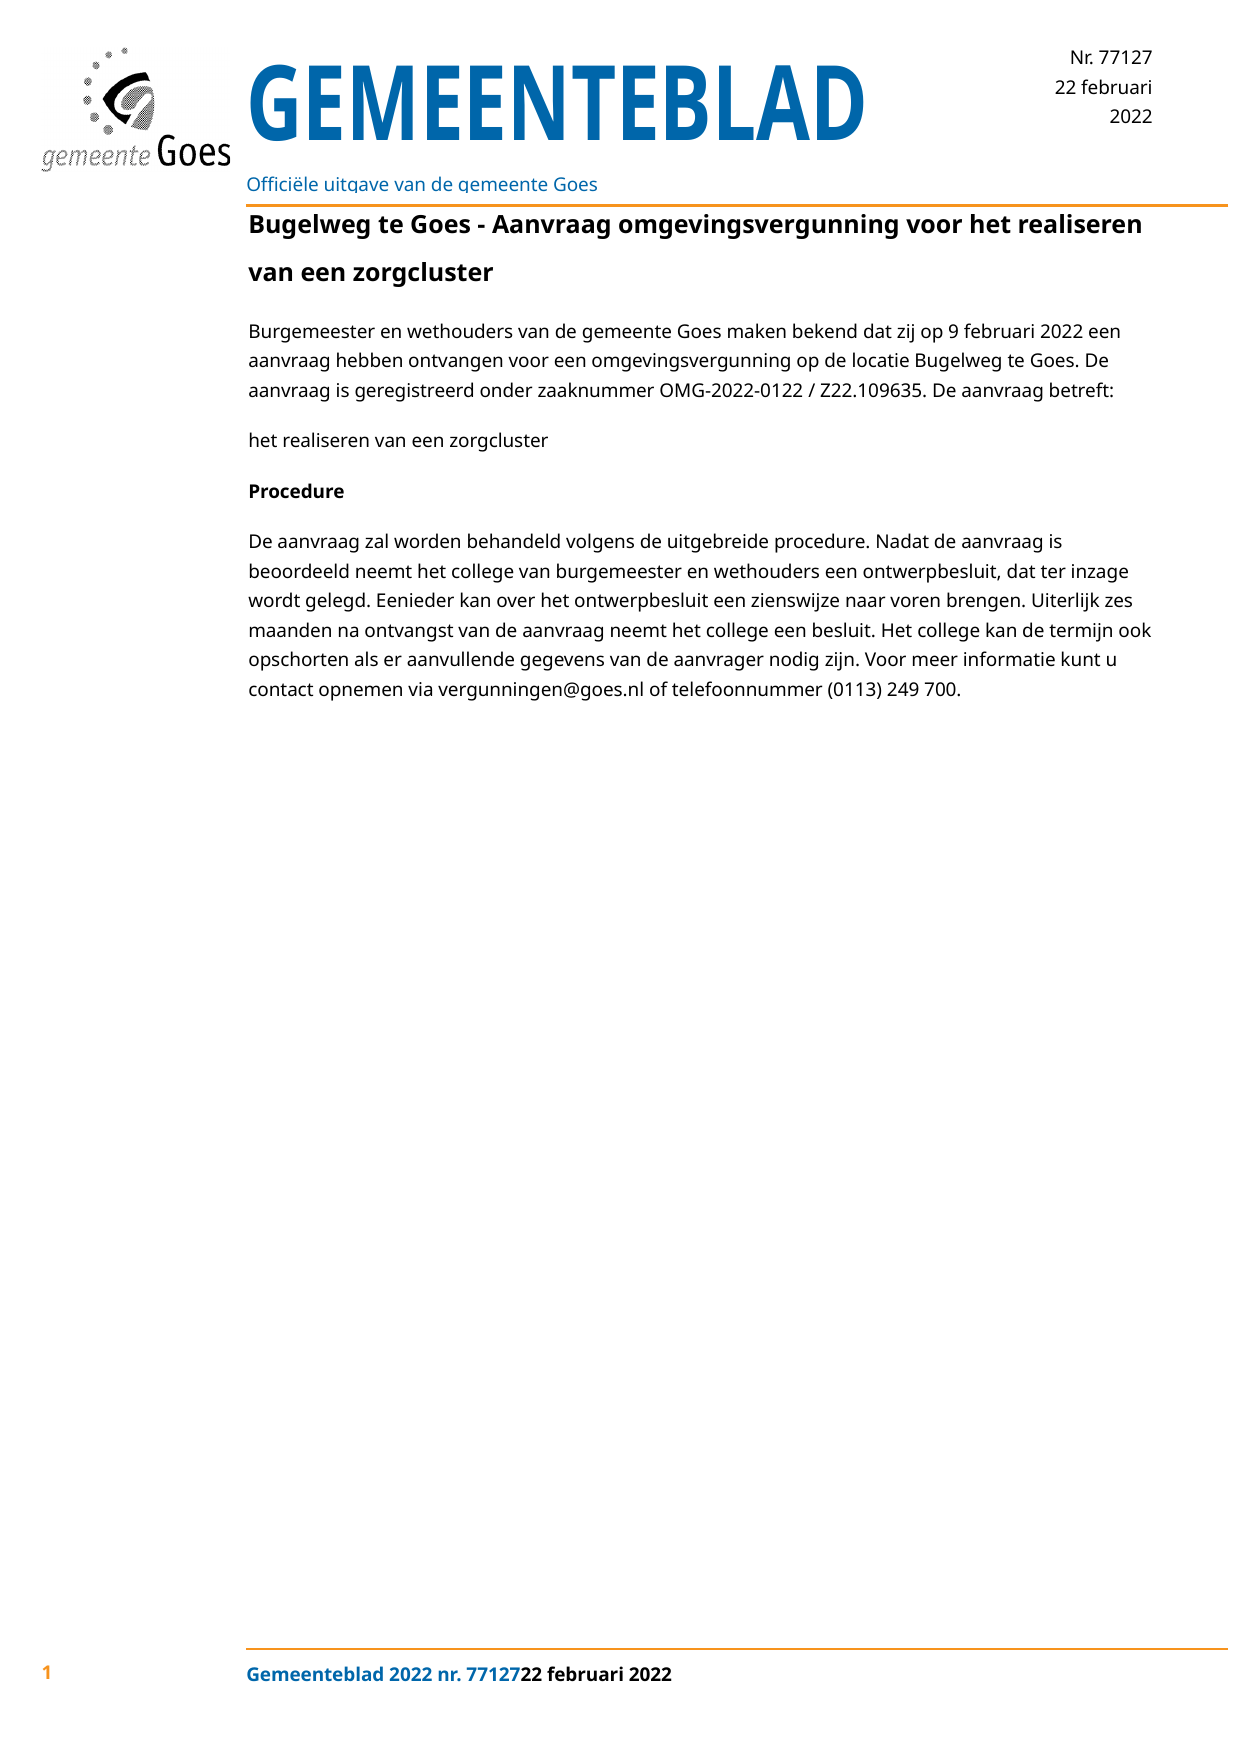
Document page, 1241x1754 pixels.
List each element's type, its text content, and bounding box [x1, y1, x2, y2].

text De aanvraag zal worden behandeld volgens de uitgebreide procedure. Nadat de aanvraag is beoordeeld neemt het college van burgemeester en wethouders een ontwerpbesluit, dat ter inzage wordt gelegd. Eenieder kan over het ontwerpbesluit een zienswijze naar voren brengen. Uiterlijk zes maanden na ontvangst van de aanvraag neemt het college een besluit. Het college kan de termijn ook opschorten als er aanvullende gegevens van de aanvrager nodig zijn. Voor meer informatie kunt u contact opnemen via vergunningen@goes.nl of telefoonnummer (0113) 249 700. [248, 528, 1152, 702]
picture [41, 47, 231, 172]
text het realiseren van een zorgcluster [248, 427, 1152, 453]
text Procedure [248, 478, 1152, 504]
text Bugelweg te Goes - Aanvraag omgevingsvergunning voor het realiseren van een zorgcluster [248, 207, 1152, 288]
text Burgemeester en wethouders van de gemeente Goes maken bekend dat zij op 9 februari 2022 een aanvraag hebben ontvangen voor een omgevingsvergunning op de locatie Bugelweg te Goes. De aanvraag is geregistreerd onder zaaknummer OMG-2022-0122 / Z22.109635. De aanvraag betreft: [248, 318, 1152, 403]
